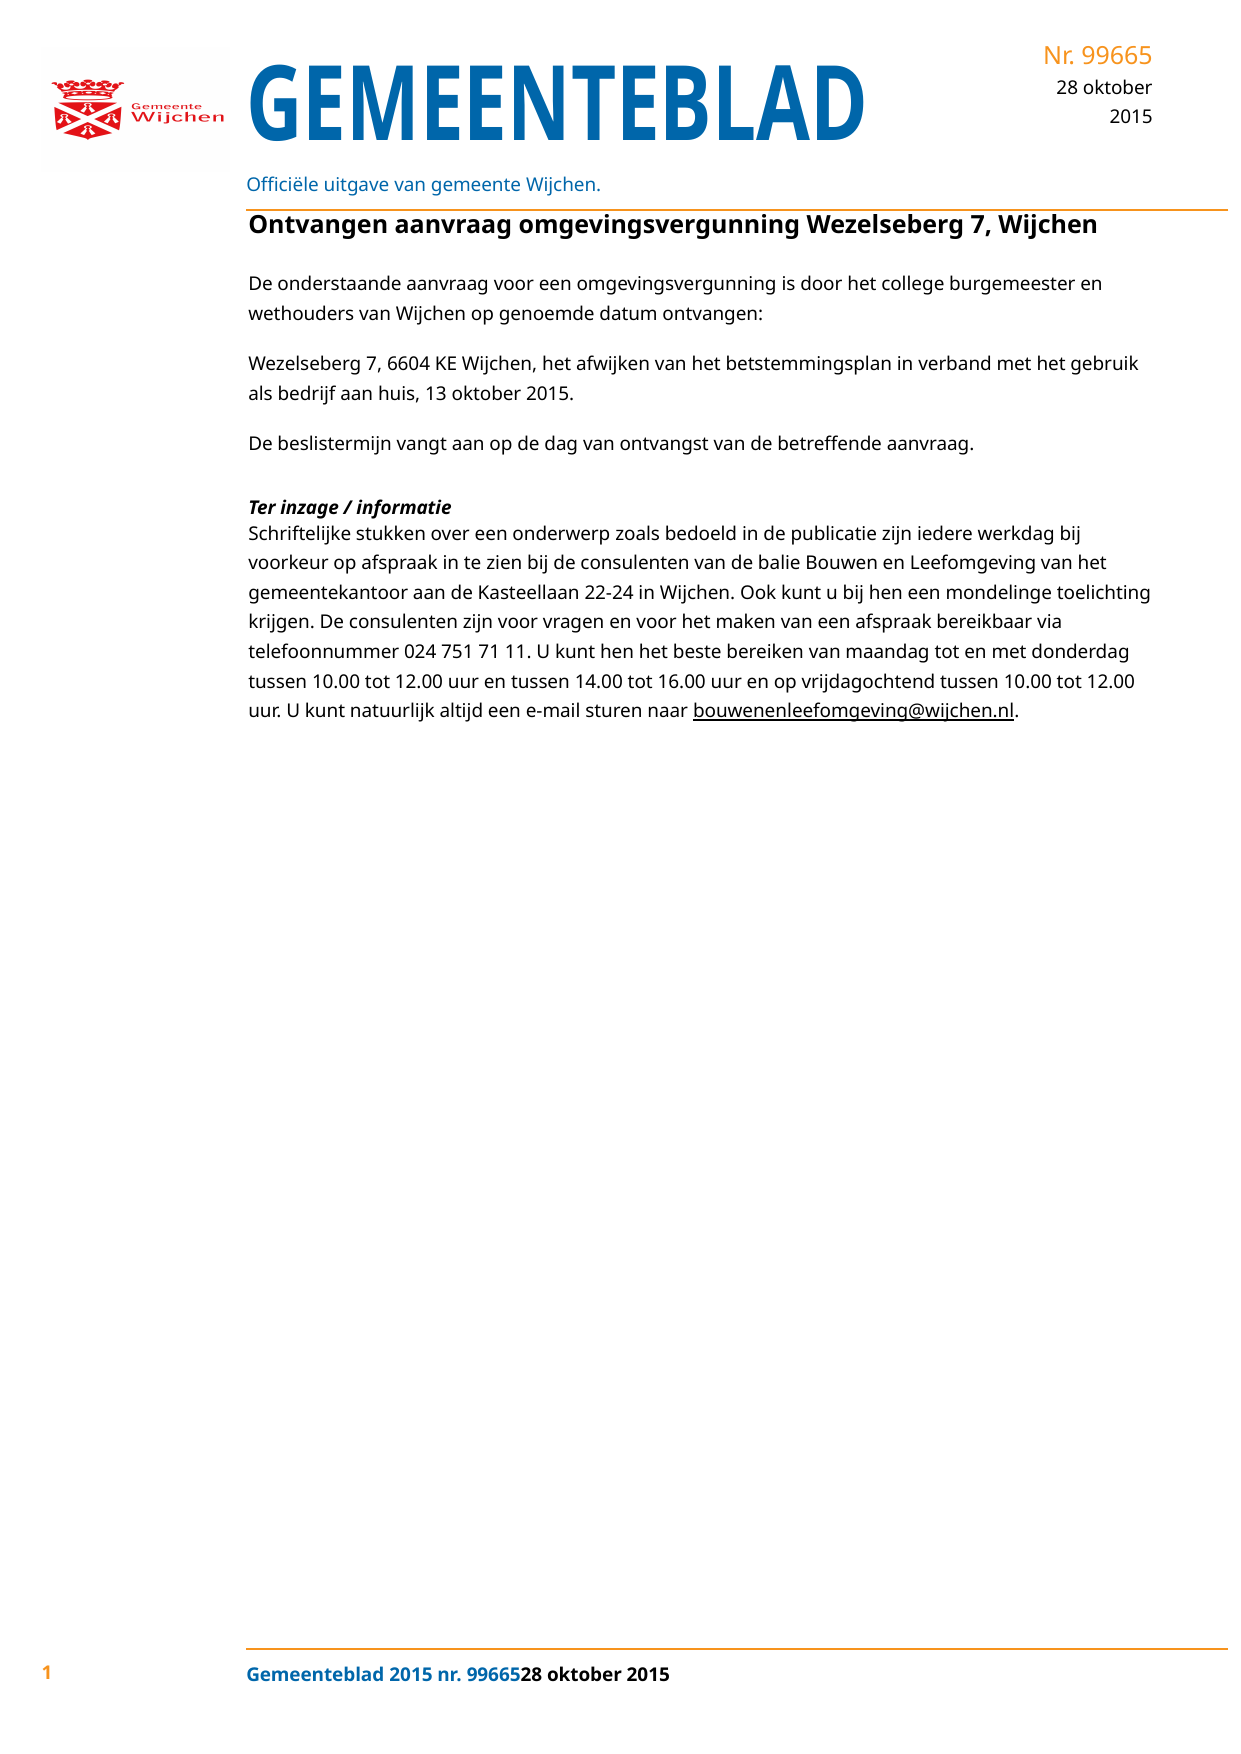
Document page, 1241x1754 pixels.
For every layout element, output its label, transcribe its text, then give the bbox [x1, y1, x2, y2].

text Wezelseberg 7, 6604 KE Wijchen, het afwijken van het betstemmingsplan in verband met het gebruik als bedrijf aan huis, 13 oktober 2015. [248, 350, 1152, 406]
text De beslistermijn vangt aan op de dag van ontvangst van de betreffende aanvraag. [248, 430, 1152, 456]
text Ontvangen aanvraag omgevingsvergunning Wezelseberg 7, Wijchen [248, 211, 1152, 241]
text Schriftelijke stukken over een onderwerp zoals bedoeld in de publicatie zijn iedere werkdag bij voorkeur op afspraak in te zien bij de consulenten van de balie Bouwen en Leefomgeving van het gemeentekantoor aan de Kasteellaan 22-24 in Wijchen. Ook kunt u bij hen een mondelinge toelichting krijgen. De consulenten zijn voor vragen en voor het maken van een afspraak bereikbaar via telefoonnummer 024 751 71 11. U kunt hen het beste bereiken van maandag tot en met donderdag tussen 10.00 tot 12.00 uur en tussen 14.00 tot 16.00 uur en op vrijdagochtend tussen 10.00 tot 12.00 uur. U kunt natuurlijk altijd een e-mail sturen naar bouwenenleefomgeving@wijchen.nl. [248, 520, 1152, 723]
picture [41, 47, 231, 172]
text Ter inzage / informatie [248, 494, 1152, 520]
text De onderstaande aanvraag voor een omgevingsvergunning is door het college burgemeester en wethouders van Wijchen op genoemde datum ontvangen: [248, 270, 1152, 326]
